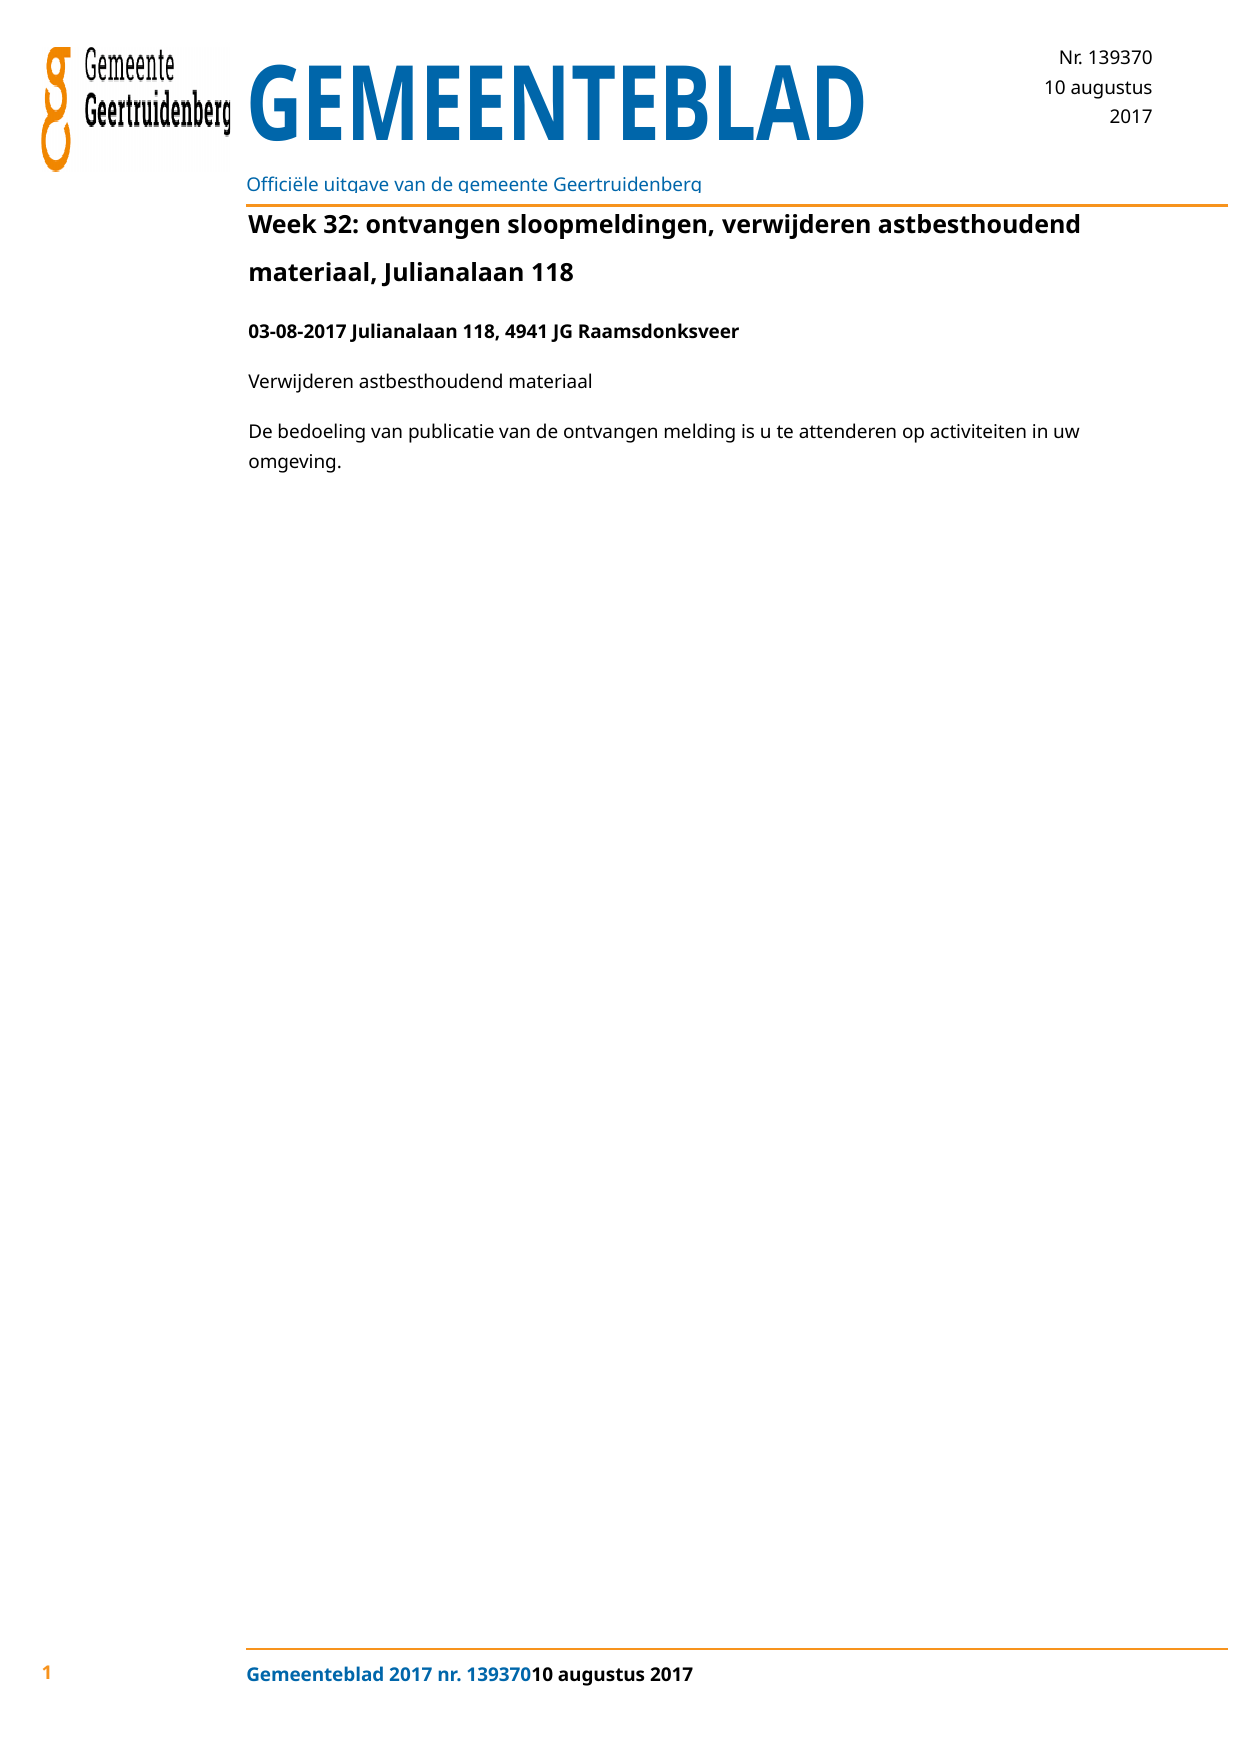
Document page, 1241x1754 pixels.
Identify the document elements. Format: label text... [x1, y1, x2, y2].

text 03-08-2017 Julianalaan 118, 4941 JG Raamsdonksveer [248, 318, 1152, 344]
text De bedoeling van publicatie van de ontvangen melding is u te attenderen op activiteiten in uw omgeving. [248, 419, 1152, 474]
picture [41, 47, 231, 172]
text Week 32: ontvangen sloopmeldingen, verwijderen astbesthoudend materiaal, Julianalaan 118 [248, 207, 1152, 288]
text Verwijderen astbesthoudend materiaal [248, 368, 1152, 394]
